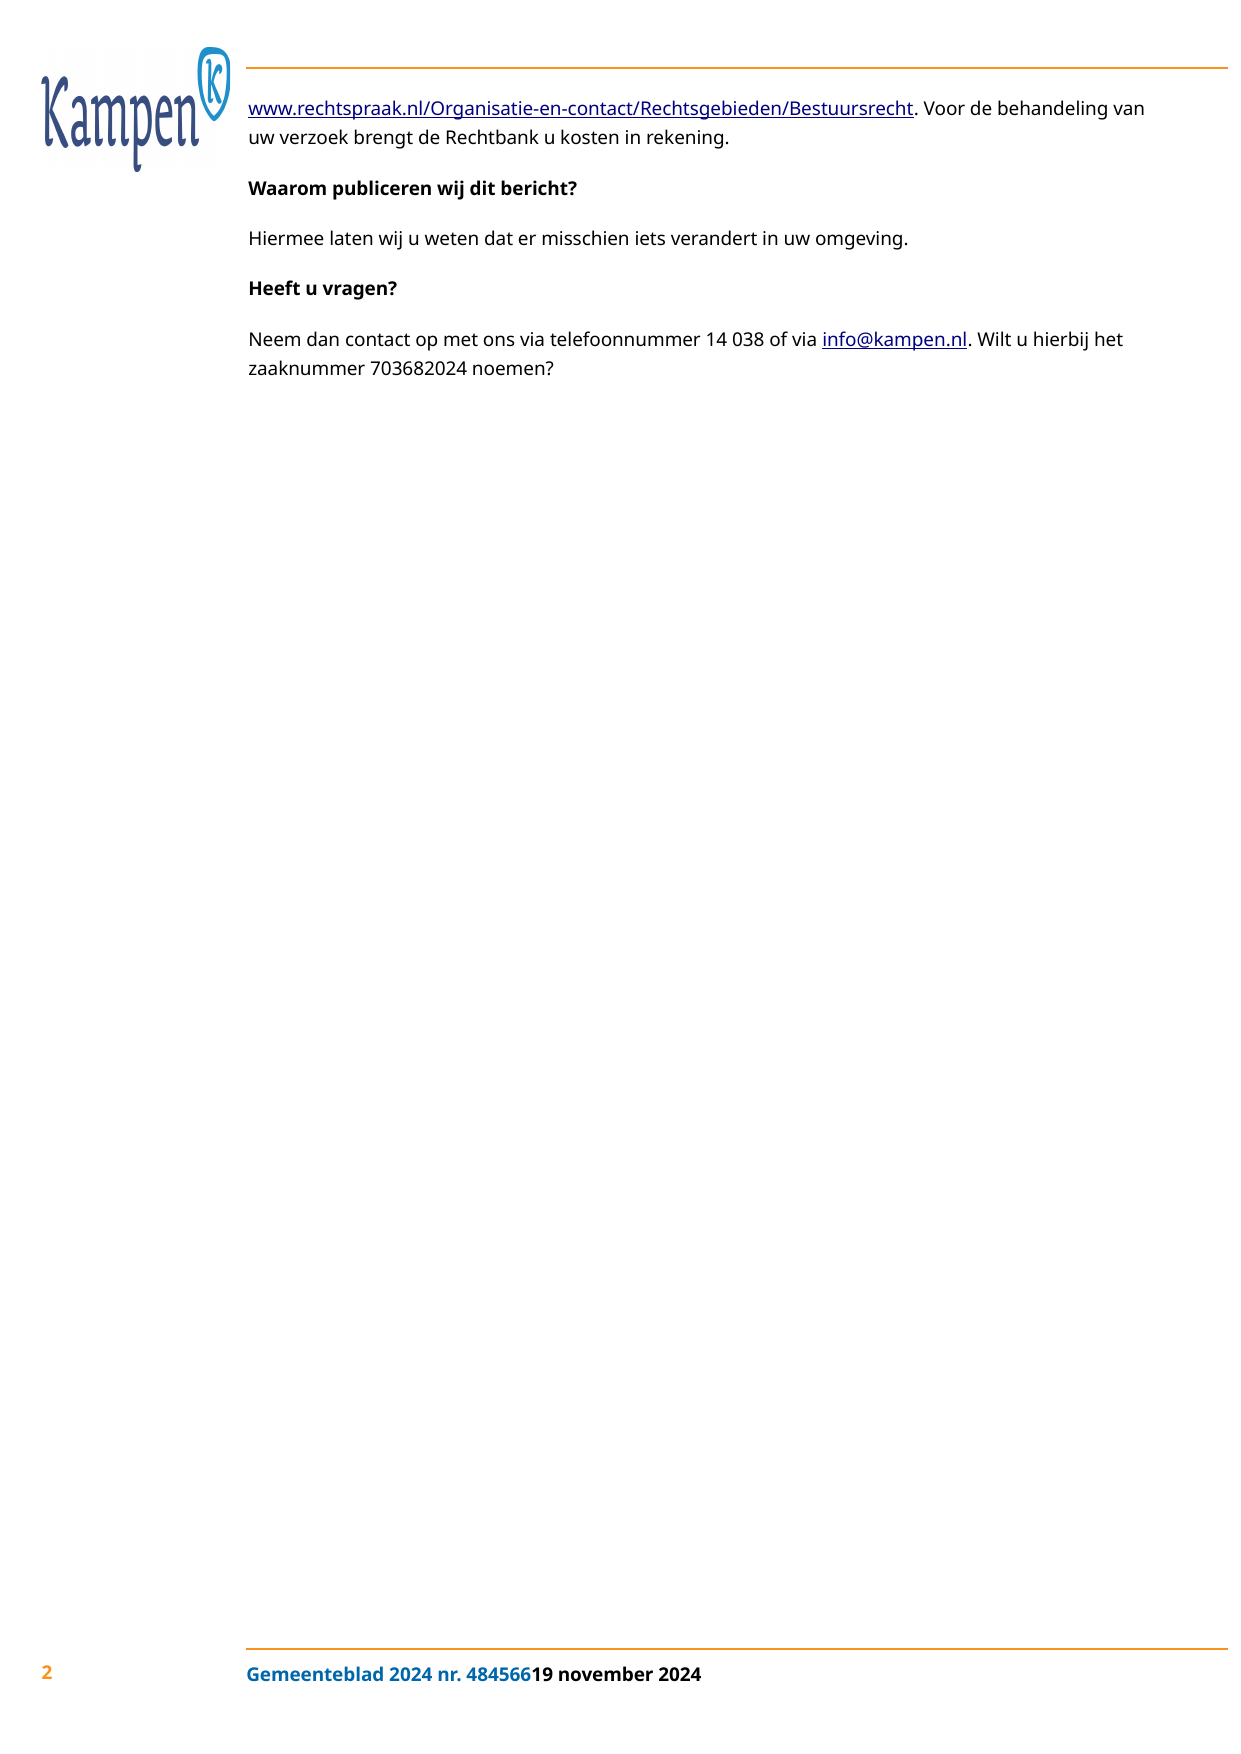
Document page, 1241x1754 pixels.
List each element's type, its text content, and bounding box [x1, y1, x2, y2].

text Hiermee laten wij u weten dat er misschien iets verandert in uw omgeving. [248, 225, 1152, 251]
text Neem dan contact op met ons via telefoonnummer 14 038 of via info@kampen.nl. Wilt u hierbij het zaaknummer 703682024 noemen? [248, 326, 1152, 381]
picture [41, 47, 231, 172]
text Heeft u vragen? [248, 276, 1152, 301]
text www.rechtspraak.nl/Organisatie-en-contact/Rechtsgebieden/Bestuursrecht. Voor de behandeling van uw verzoek brengt de Rechtbank u kosten in rekening. [248, 95, 1152, 150]
text Waarom publiceren wij dit bericht? [248, 175, 1152, 201]
